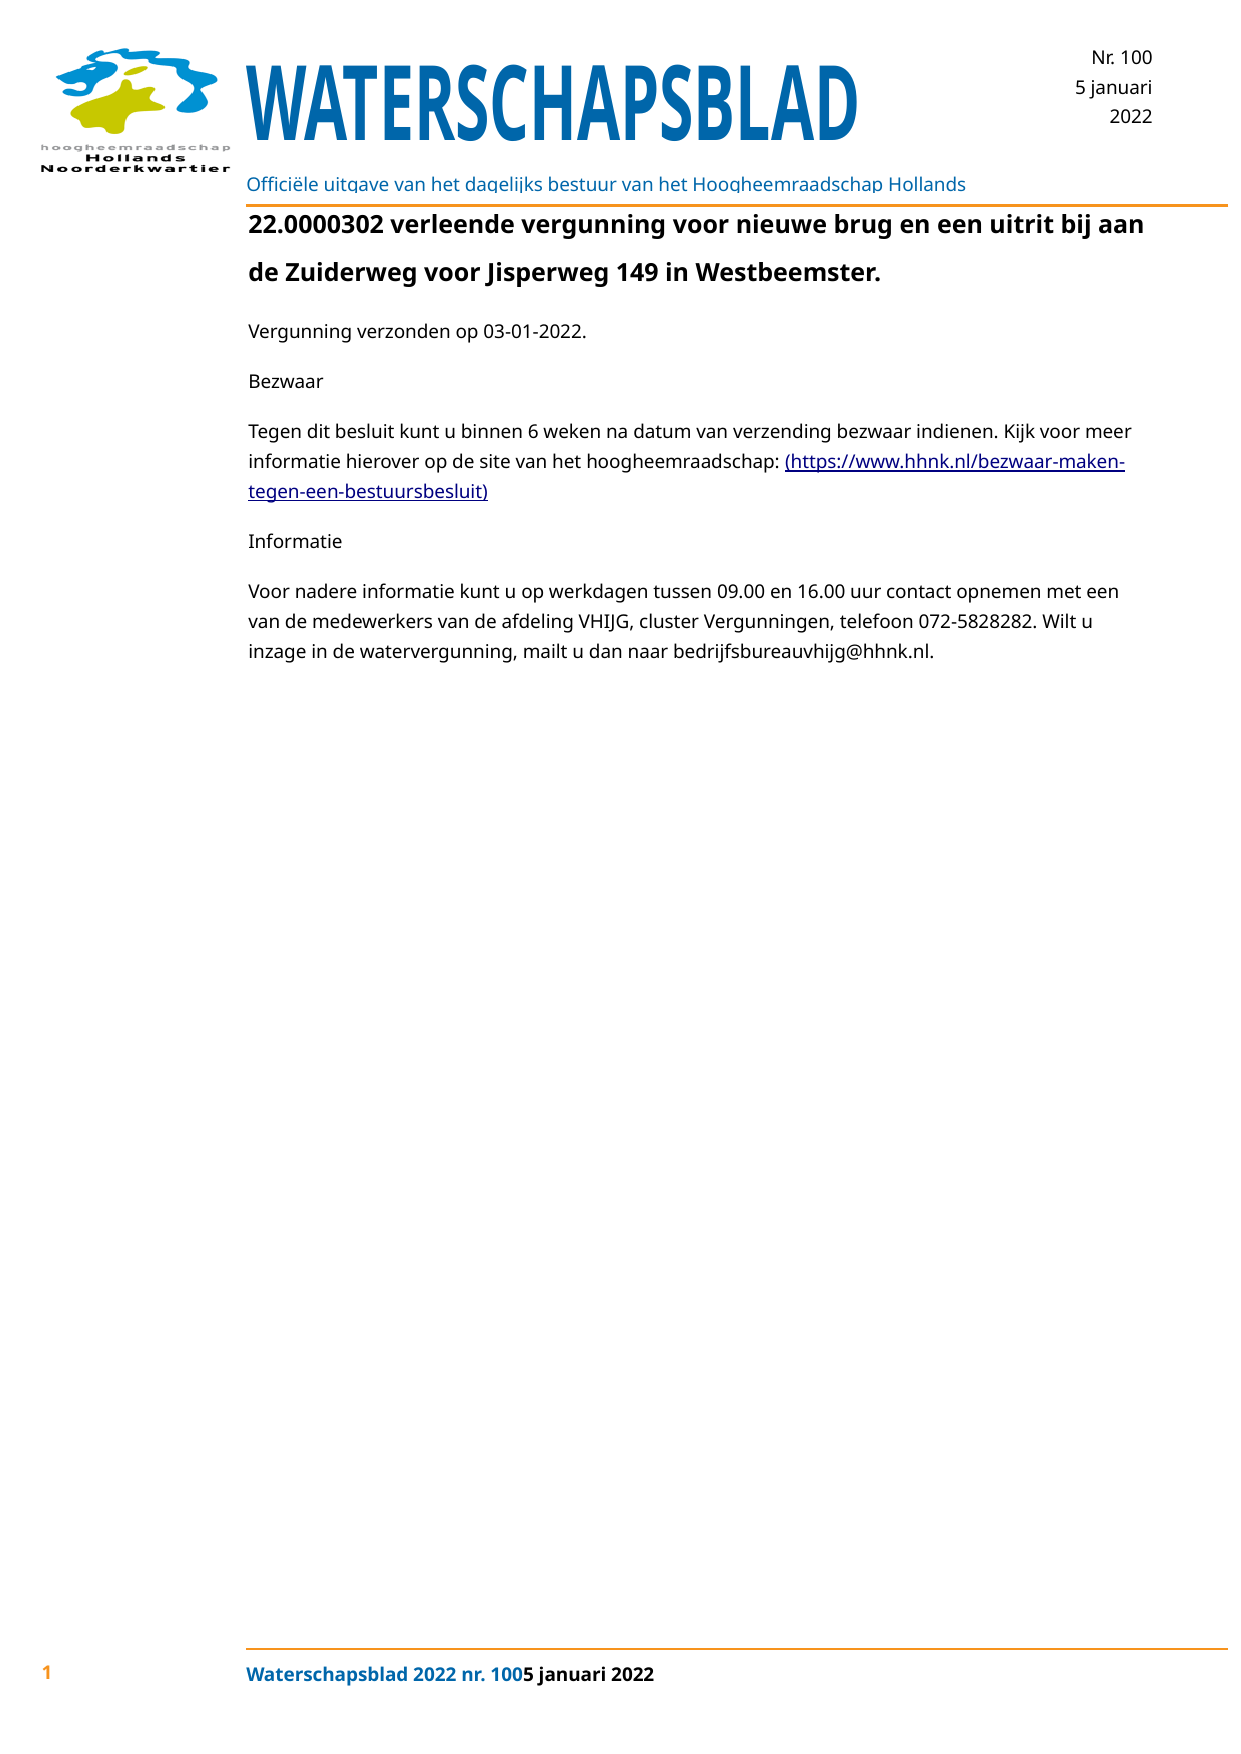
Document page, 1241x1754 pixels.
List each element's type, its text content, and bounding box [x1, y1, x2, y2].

text Informatie [248, 528, 1152, 554]
text Vergunning verzonden op 03-01-2022. [248, 318, 1152, 344]
picture [41, 47, 231, 172]
text Voor nadere informatie kunt u op werkdagen tussen 09.00 en 16.00 uur contact opnemen met een van de medewerkers van de afdeling VHIJG, cluster Vergunningen, telefoon 072-5828282. Wilt u inzage in de watervergunning, mailt u dan naar bedrijfsbureauvhijg@hhnk.nl. [248, 579, 1152, 664]
text 22.0000302 verleende vergunning voor nieuwe brug en een uitrit bij aan de Zuiderweg voor Jisperweg 149 in Westbeemster. [248, 207, 1152, 288]
text Bezwaar [248, 368, 1152, 394]
text Tegen dit besluit kunt u binnen 6 weken na datum van verzending bezwaar indienen. Kijk voor meer informatie hierover op de site van het hoogheemraadschap: (https://www.hhnk.nl/bezwaar-maken-tegen-een-bestuursbesluit) [248, 419, 1152, 504]
